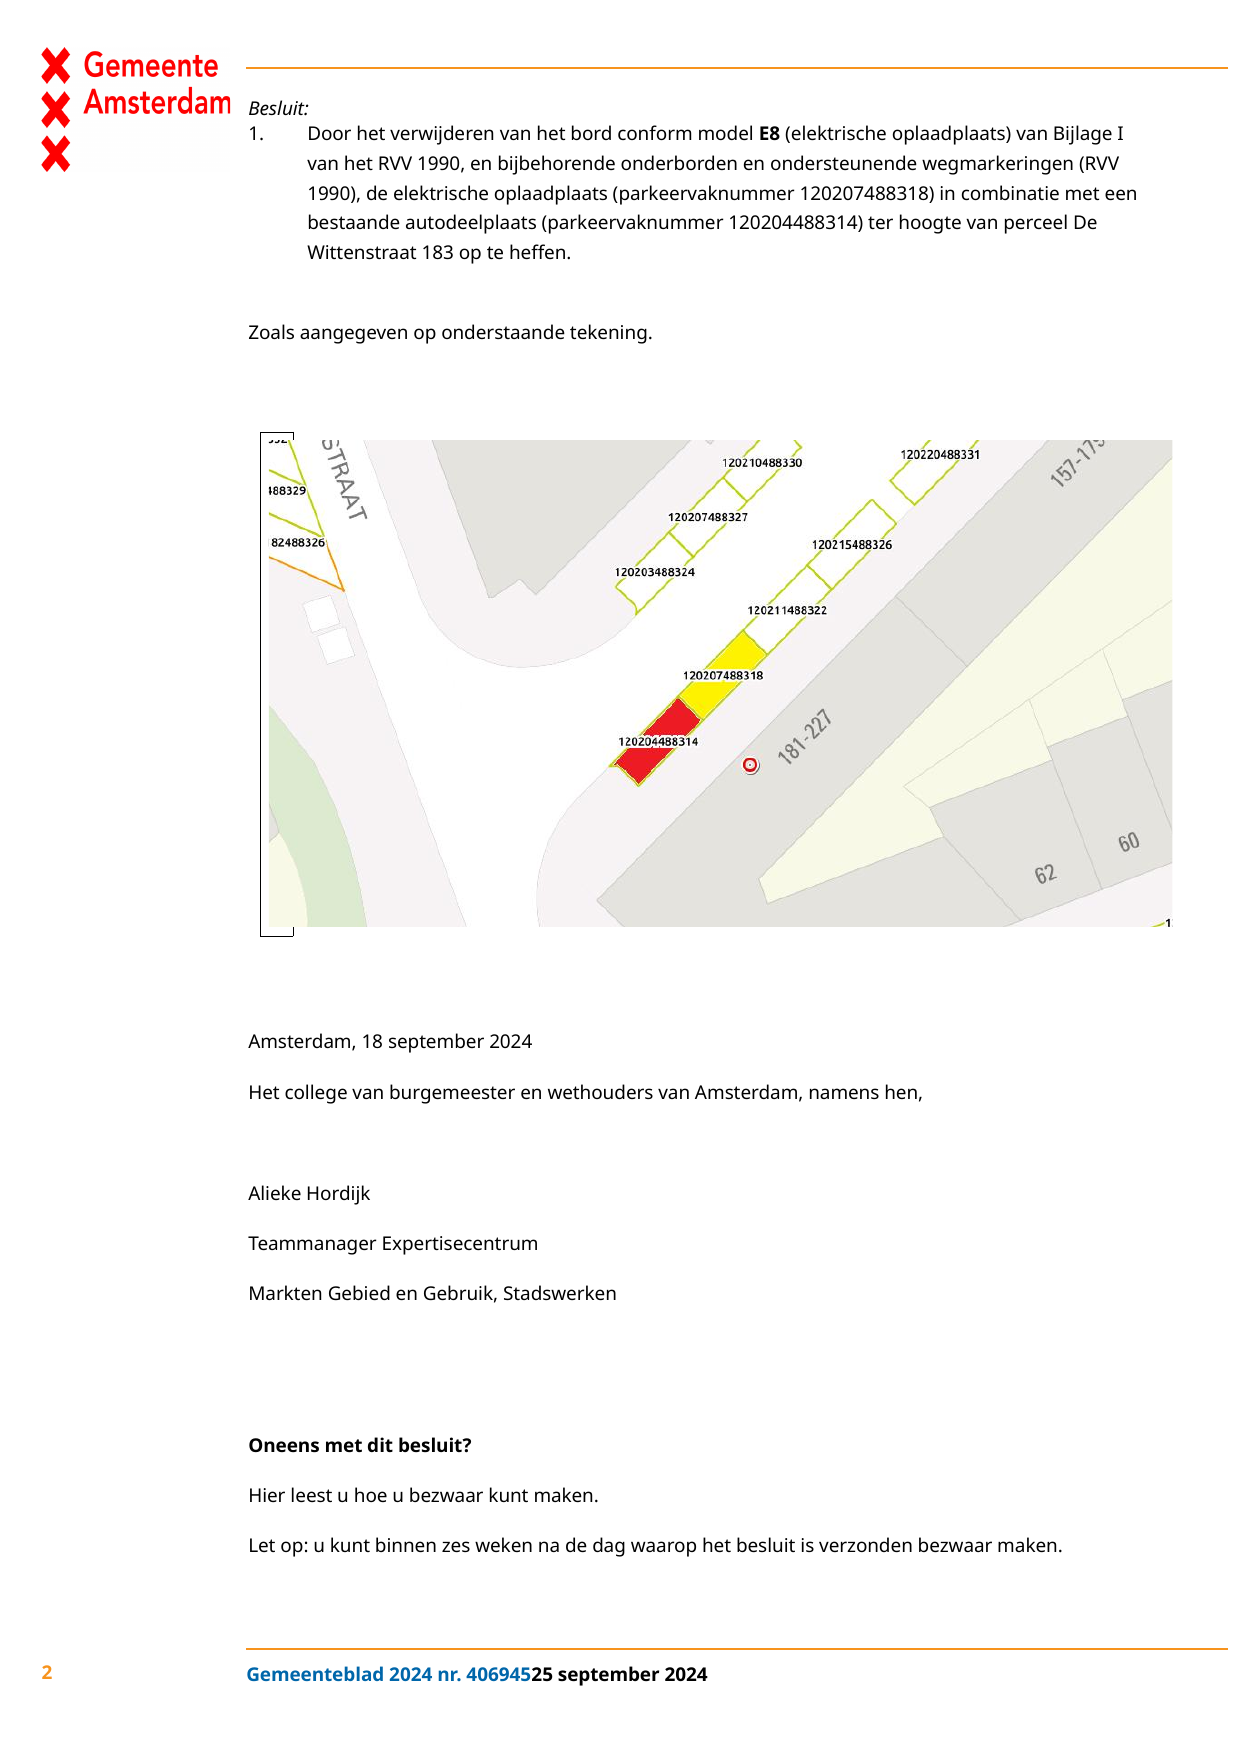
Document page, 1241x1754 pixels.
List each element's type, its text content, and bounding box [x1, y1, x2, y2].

picture [268, 440, 1173, 927]
text Markten Gebied en Gebruik, Stadswerken [248, 1281, 1152, 1306]
text Oneens met dit besluit? [248, 1432, 1152, 1458]
text Besluit: [248, 95, 1152, 121]
list Door het verwijderen van het bord conform model E8 (elektrische oplaadplaats) van Bijlage I van het RVV 1990, en bijbehorende onderborden en ondersteunende wegmarkeringen (RVV 1990), de elektrische oplaadplaats (parkeervaknummer 120207488318) in combinatie met een bestaande autodeelplaats (parkeervaknummer 120204488314) ter hoogte van perceel De Wittenstraat 183 op te heffen. [248, 121, 1152, 264]
text Hier leest u hoe u bezwaar kunt maken. [248, 1482, 1152, 1508]
text Let op: u kunt binnen zes weken na de dag waarop het besluit is verzonden bezwaar maken. [248, 1533, 1152, 1558]
text Amsterdam, 18 september 2024 [248, 1028, 1152, 1054]
text Het college van burgemeester en wethouders van Amsterdam, namens hen, [248, 1079, 1152, 1105]
text Teammanager Expertisecentrum [248, 1230, 1152, 1256]
picture [41, 47, 231, 172]
text Alieke Hordijk [248, 1180, 1152, 1206]
text Zoals aangegeven op onderstaande tekening. [248, 319, 1152, 344]
